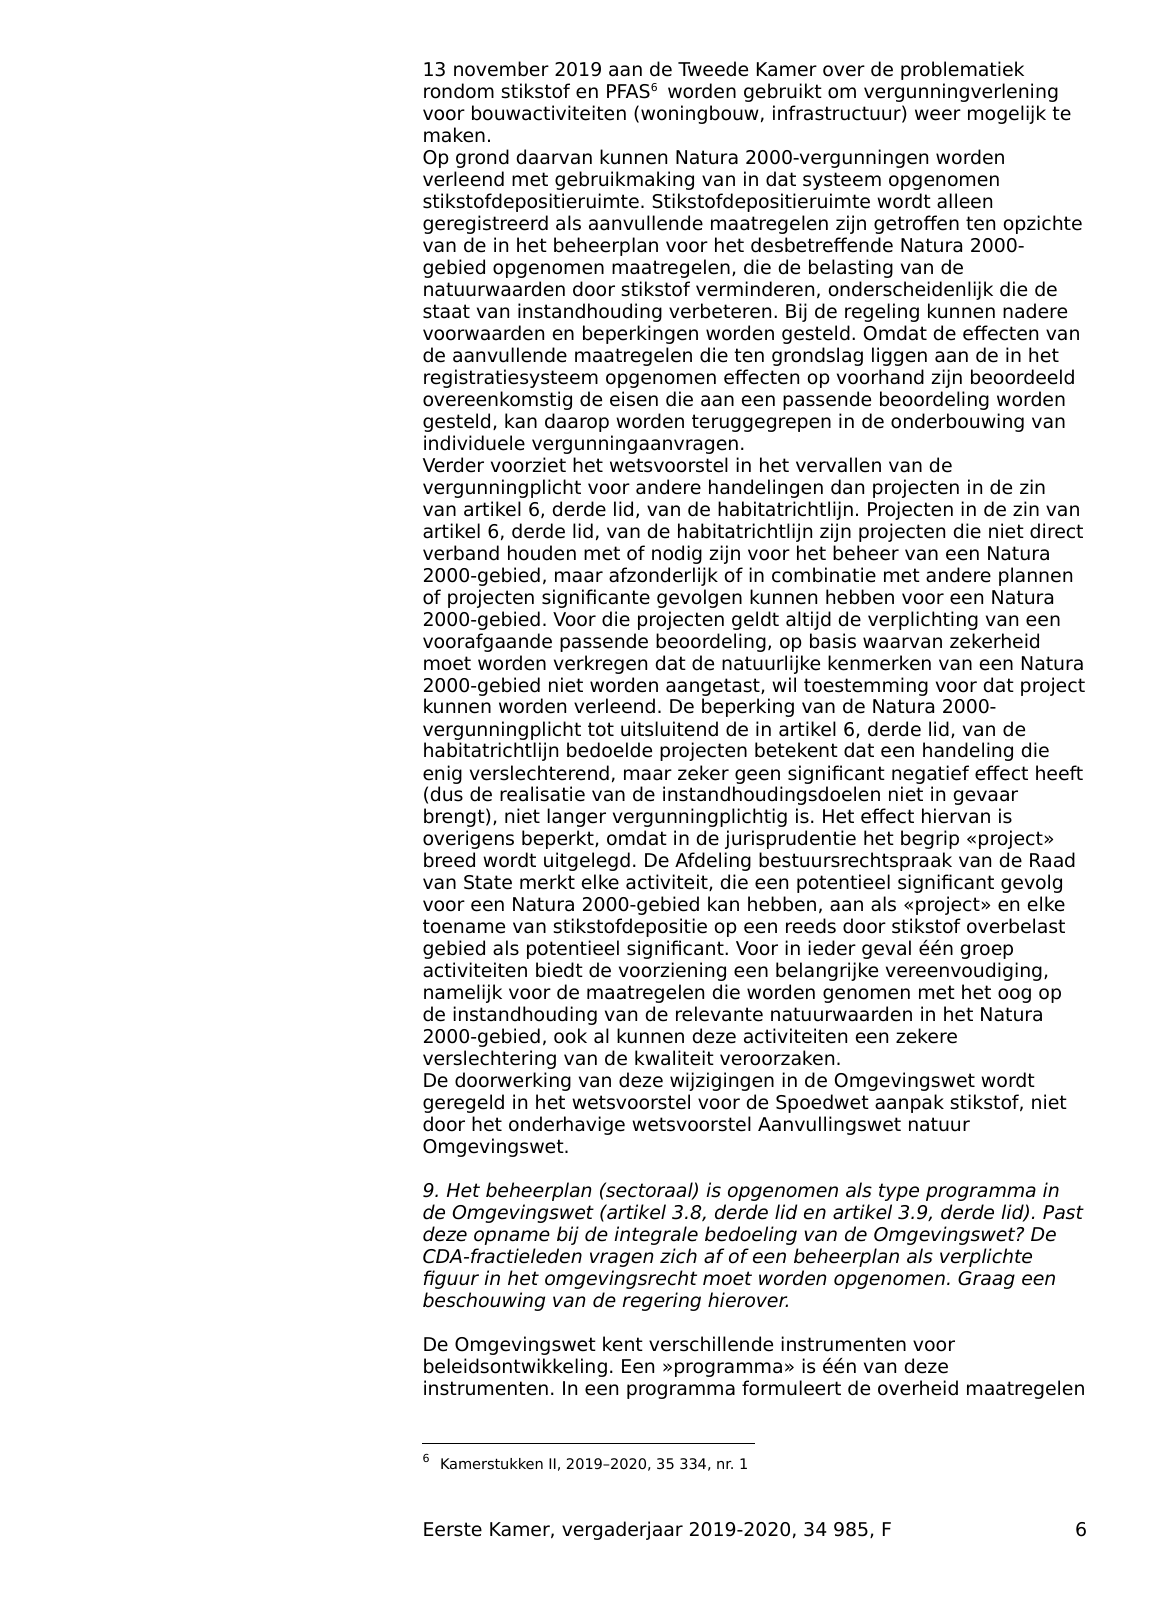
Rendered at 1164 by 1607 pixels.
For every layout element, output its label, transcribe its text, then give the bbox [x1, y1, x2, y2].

text Op grond daarvan kunnen Natura 2000-vergunningen worden verleend met gebruikmaking van in dat systeem opgenomen stikstofdepositieruimte. Stikstofdepositieruimte wordt alleen geregistreerd als aanvullende maatregelen zijn getroffen ten opzichte van de in het beheerplan voor het desbetreffende Natura 2000-gebied opgenomen maatregelen, die de belasting van de natuurwaarden door stikstof verminderen, onderscheidenlijk die de staat van instandhouding verbeteren. Bij de regeling kunnen nadere voorwaarden en beperkingen worden gesteld. Omdat de effecten van de aanvullende maatregelen die ten grondslag liggen aan de in het registratiesysteem opgenomen effecten op voorhand zijn beoordeeld overeenkomstig de eisen die aan een passende beoordeling worden gesteld, kan daarop worden teruggegrepen in de onderbouwing van individuele vergunningaanvragen. [422, 147, 1087, 455]
text Kamerstukken II, 2019–2020, 35 334, nr. 1 [422, 1452, 1087, 1474]
text De Omgevingswet kent verschillende instrumenten voor beleidsontwikkeling. Een »programma» is één van deze instrumenten. In een programma formuleert de overheid maatregelen [422, 1334, 1087, 1400]
text Verder voorziet het wetsvoorstel in het vervallen van de vergunningplicht voor andere handelingen dan projecten in de zin van artikel 6, derde lid, van de habitatrichtlijn. Projecten in de zin van artikel 6, derde lid, van de habitatrichtlijn zijn projecten die niet direct verband houden met of nodig zijn voor het beheer van een Natura 2000-gebied, maar afzonderlijk of in combinatie met andere plannen of projecten significante gevolgen kunnen hebben voor een Natura 2000-gebied. Voor die projecten geldt altijd de verplichting van een voorafgaande passende beoordeling, op basis waarvan zekerheid moet worden verkregen dat de natuurlijke kenmerken van een Natura 2000-gebied niet worden aangetast, wil toestemming voor dat project kunnen worden verleend. De beperking van de Natura 2000-vergunningplicht tot uitsluitend de in artikel 6, derde lid, van de habitatrichtlijn bedoelde projecten betekent dat een handeling die enig verslechterend, maar zeker geen significant negatief effect heeft (dus de realisatie van de instandhoudingsdoelen niet in gevaar brengt), niet langer vergunningplichtig is. Het effect hiervan is overigens beperkt, omdat in de jurisprudentie het begrip «project» breed wordt uitgelegd. De Afdeling bestuursrechtspraak van de Raad van State merkt elke activiteit, die een potentieel significant gevolg voor een Natura 2000-gebied kan hebben, aan als «project» en elke toename van stikstofdepositie op een reeds door stikstof overbelast gebied als potentieel significant. Voor in ieder geval één groep activiteiten biedt de voorziening een belangrijke vereenvoudiging, namelijk voor de maatregelen die worden genomen met het oog op de instandhouding van de relevante natuurwaarden in het Natura 2000-gebied, ook al kunnen deze activiteiten een zekere verslechtering van de kwaliteit veroorzaken. [422, 455, 1087, 1070]
text 9. Het beheerplan (sectoraal) is opgenomen als type programma in de Omgevingswet (artikel 3.8, derde lid en artikel 3.9, derde lid). Past deze opname bij de integrale bedoeling van de Omgevingswet? De CDA-fractieleden vragen zich af of een beheerplan als verplichte figuur in het omgevingsrecht moet worden opgenomen. Graag een beschouwing van de regering hierover. [422, 1180, 1087, 1312]
text De doorwerking van deze wijzigingen in de Omgevingswet wordt geregeld in het wetsvoorstel voor de Spoedwet aanpak stikstof, niet door het onderhavige wetsvoorstel Aanvullingswet natuur Omgevingswet. [422, 1070, 1087, 1158]
text 13 november 2019 aan de Tweede Kamer over de problematiek rondom stikstof en PFAS worden gebruikt om vergunningverlening voor bouwactiviteiten (woningbouw, infrastructuur) weer mogelijk te maken. [422, 59, 1087, 147]
